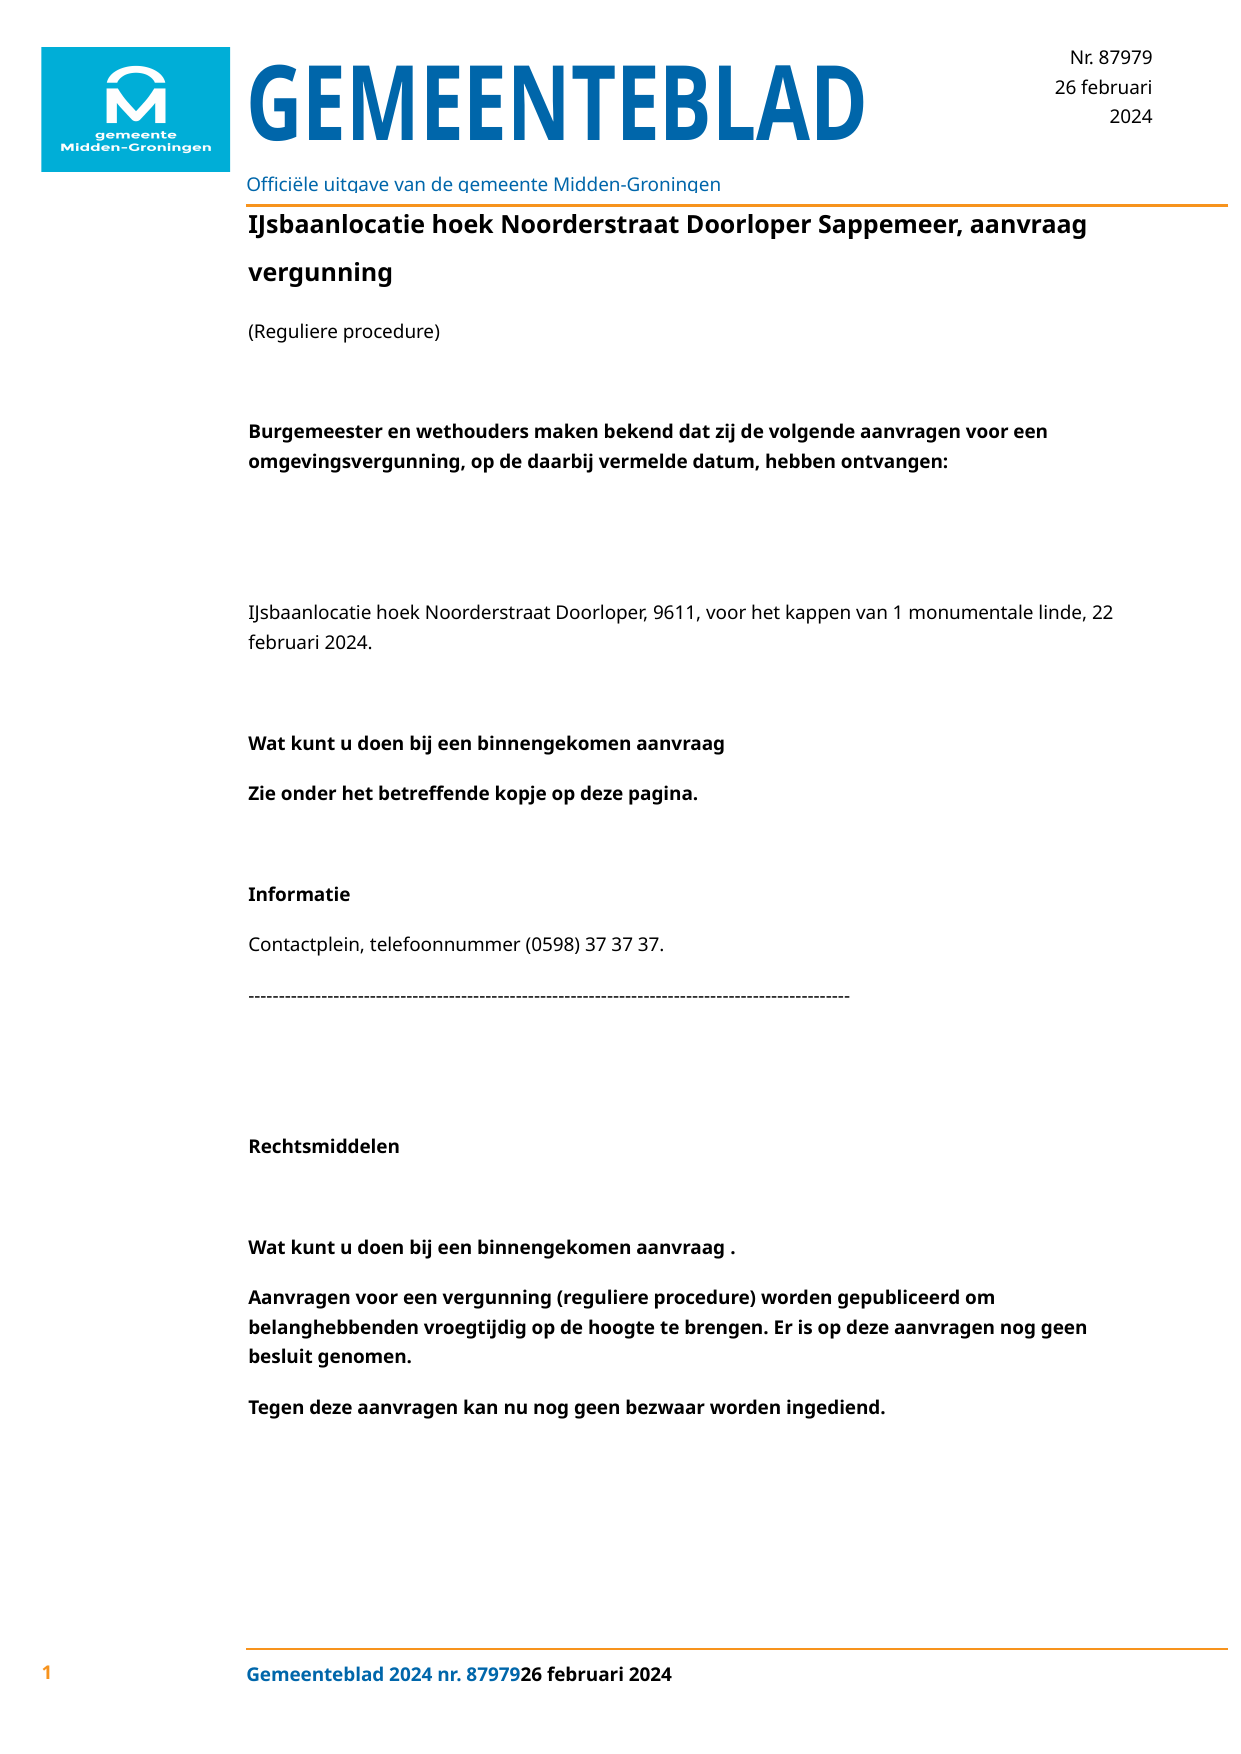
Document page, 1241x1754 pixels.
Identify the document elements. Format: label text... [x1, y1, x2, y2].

text Rechtsmiddelen [248, 1133, 1152, 1159]
picture [107, 89, 165, 122]
text Tegen deze aanvragen kan nu nog geen bezwaar worden ingediend. [248, 1394, 1152, 1420]
text IJsbaanlocatie hoek Noorderstraat Doorloper, 9611, voor het kappen van 1 monumentale linde, 22 februari 2024. [248, 599, 1152, 655]
text Informatie [248, 881, 1152, 907]
picture [184, 146, 190, 153]
text Wat kunt u doen bij een binnengekomen aanvraag [248, 730, 1152, 756]
text IJsbaanlocatie hoek Noorderstraat Doorloper Sappemeer, aanvraag vergunning [248, 207, 1152, 288]
text Zie onder het betreffende kopje op deze pagina. [248, 780, 1152, 806]
text Contactplein, telefoonnummer (0598) 37 37 37. [248, 932, 1152, 957]
picture [108, 66, 164, 82]
text Burgemeester en wethouders maken bekend dat zij de volgende aanvragen voor een omgevingsvergunning, op de daarbij vermelde datum, hebben ontvangen: [248, 419, 1152, 474]
text (Reguliere procedure) [248, 318, 1152, 344]
text --------------------------------------------------------------------------------------------------- [248, 982, 1152, 1008]
text Wat kunt u doen bij een binnengekomen aanvraag . [248, 1234, 1152, 1260]
text Aanvragen voor een vergunning (reguliere procedure) worden gepubliceerd om belanghebbenden vroegtijdig op de hoogte te brengen. Er is op deze aanvragen nog geen besluit genomen. [248, 1284, 1152, 1369]
